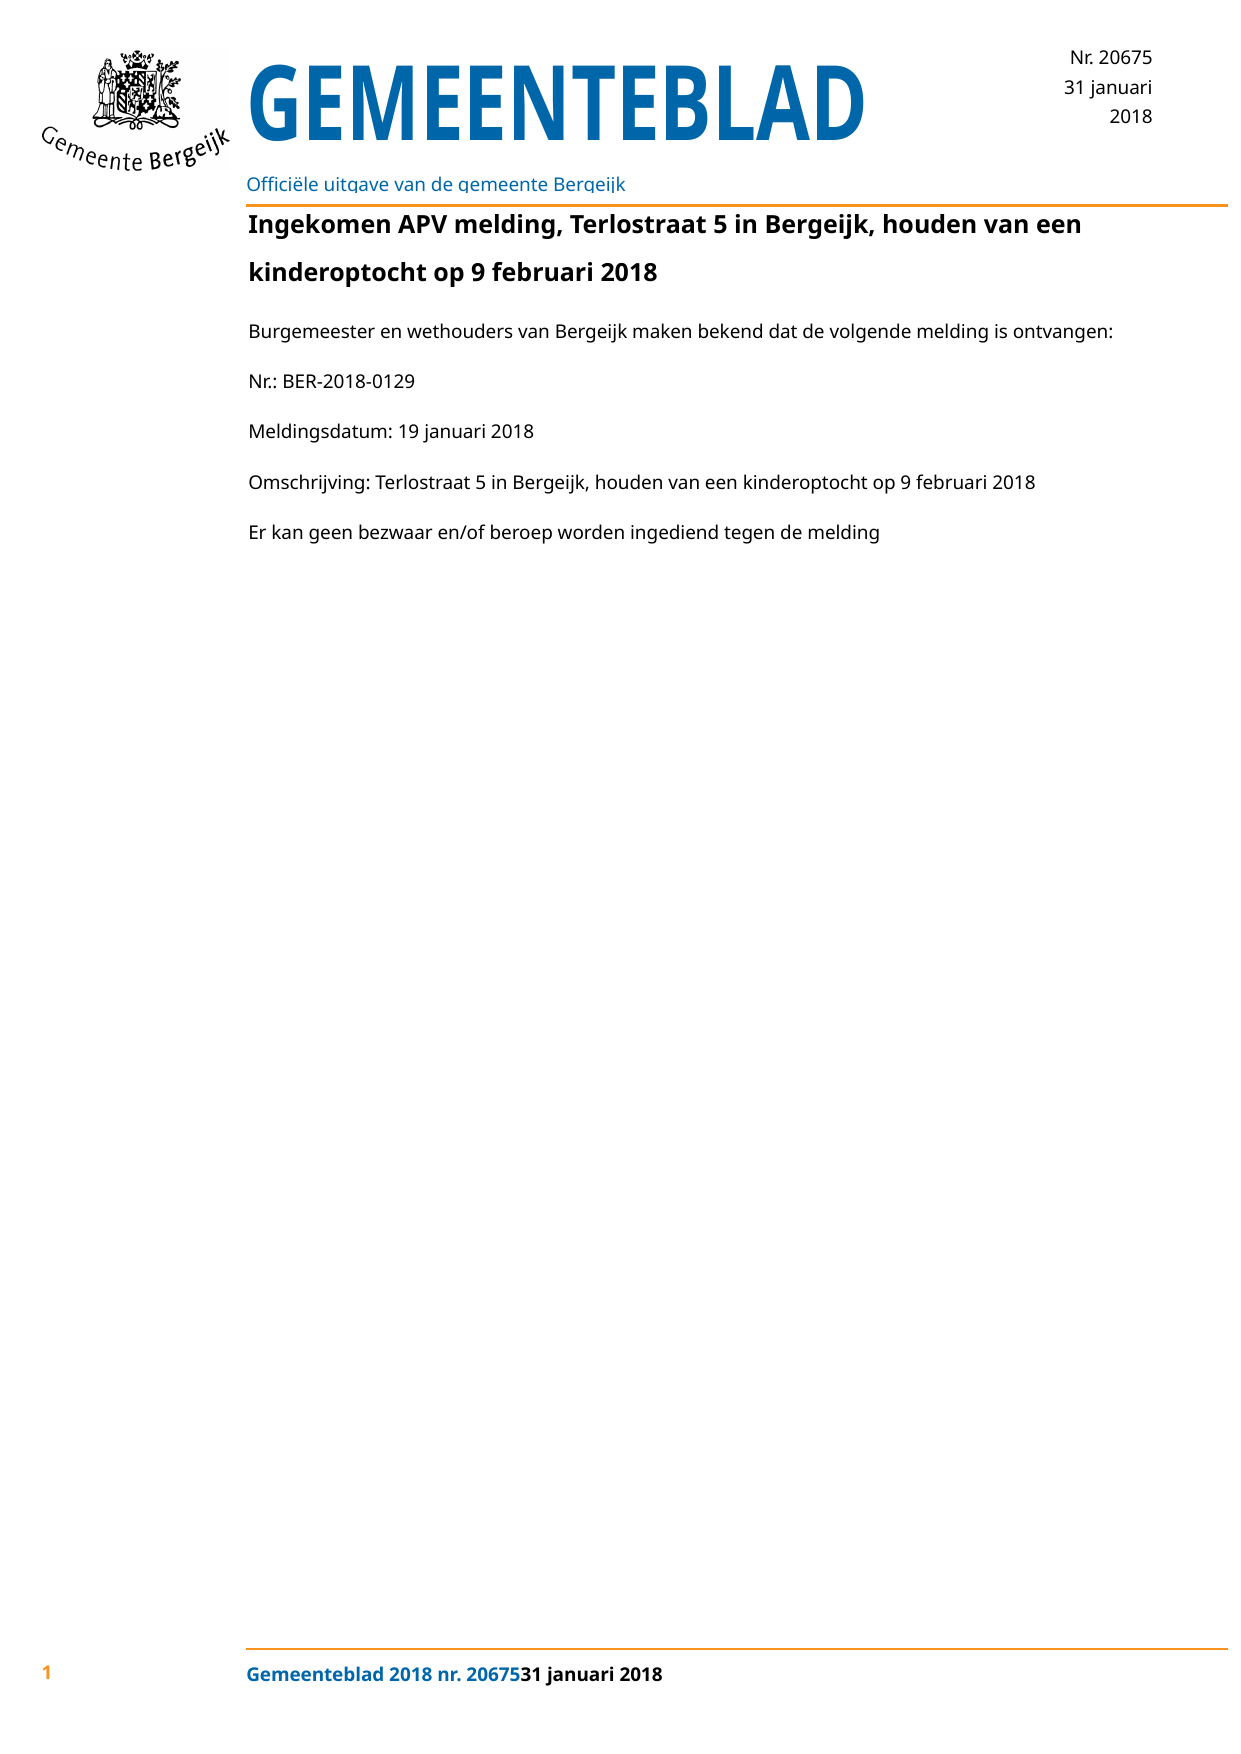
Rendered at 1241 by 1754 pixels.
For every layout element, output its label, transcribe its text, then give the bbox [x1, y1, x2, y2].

text Er kan geen bezwaar en/of beroep worden ingediend tegen de melding [248, 519, 1152, 545]
text Ingekomen APV melding, Terlostraat 5 in Bergeijk, houden van een kinderoptocht op 9 februari 2018 [248, 207, 1152, 288]
text Nr.: BER-2018-0129 [248, 368, 1152, 394]
text Omschrijving: Terlostraat 5 in Bergeijk, houden van een kinderoptocht op 9 februari 2018 [248, 469, 1152, 495]
text Meldingsdatum: 19 januari 2018 [248, 419, 1152, 444]
text Burgemeester en wethouders van Bergeijk maken bekend dat de volgende melding is ontvangen: [248, 318, 1152, 344]
picture [41, 47, 231, 172]
